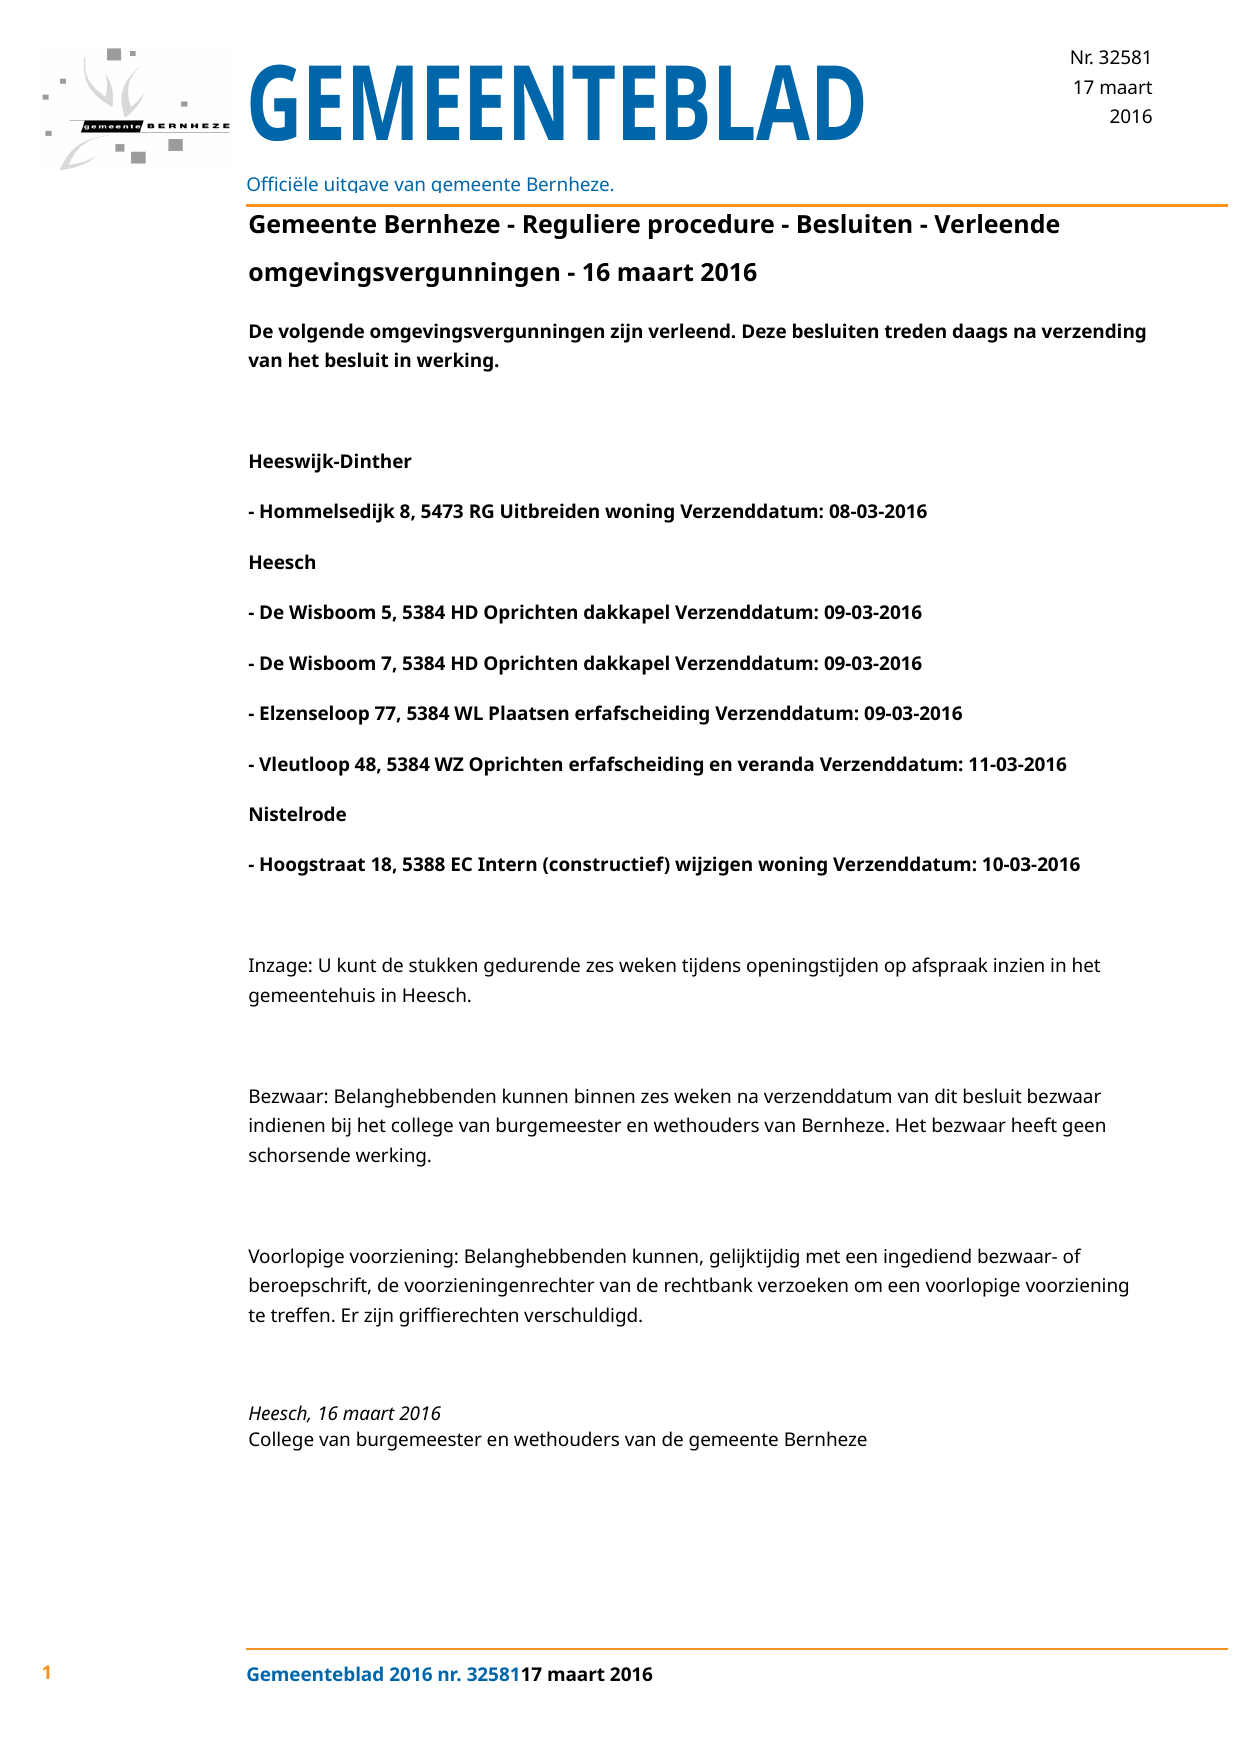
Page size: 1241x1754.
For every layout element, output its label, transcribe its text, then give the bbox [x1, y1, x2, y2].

text - De Wisboom 7, 5384 HD Oprichten dakkapel Verzenddatum: 09-03-2016 [248, 650, 1152, 676]
text Nistelrode [248, 801, 1152, 827]
text Heeswijk-Dinther [248, 448, 1152, 474]
text - De Wisboom 5, 5384 HD Oprichten dakkapel Verzenddatum: 09-03-2016 [248, 599, 1152, 625]
text Inzage: U kunt de stukken gedurende zes weken tijdens openingstijden op afspraak inzien in het gemeentehuis in Heesch. [248, 952, 1152, 1008]
text Heesch, 16 maart 2016 [248, 1400, 1152, 1426]
picture [41, 47, 231, 172]
text - Vleutloop 48, 5384 WZ Oprichten erfafscheiding en veranda Verzenddatum: 11-03-2016 [248, 751, 1152, 777]
text Heesch [248, 549, 1152, 575]
text Bezwaar: Belanghebbenden kunnen binnen zes weken na verzenddatum van dit besluit bezwaar indienen bij het college van burgemeester en wethouders van Bernheze. Het bezwaar heeft geen schorsende werking. [248, 1083, 1152, 1168]
text - Hoogstraat 18, 5388 EC Intern (constructief) wijzigen woning Verzenddatum: 10-03-2016 [248, 852, 1152, 877]
text De volgende omgevingsvergunningen zijn verleend. Deze besluiten treden daags na verzending van het besluit in werking. [248, 318, 1152, 373]
text Voorlopige voorziening: Belanghebbenden kunnen, gelijktijdig met een ingediend bezwaar- of beroepschrift, de voorzieningenrechter van de rechtbank verzoeken om een voorlopige voorziening te treffen. Er zijn griffierechten verschuldigd. [248, 1243, 1152, 1328]
text College van burgemeester en wethouders van de gemeente Bernheze [248, 1426, 1152, 1452]
text - Hommelsedijk 8, 5473 RG Uitbreiden woning Verzenddatum: 08-03-2016 [248, 499, 1152, 524]
text Gemeente Bernheze - Reguliere procedure - Besluiten - Verleende omgevingsvergunningen - 16 maart 2016 [248, 207, 1152, 288]
text - Elzenseloop 77, 5384 WL Plaatsen erfafscheiding Verzenddatum: 09-03-2016 [248, 700, 1152, 726]
